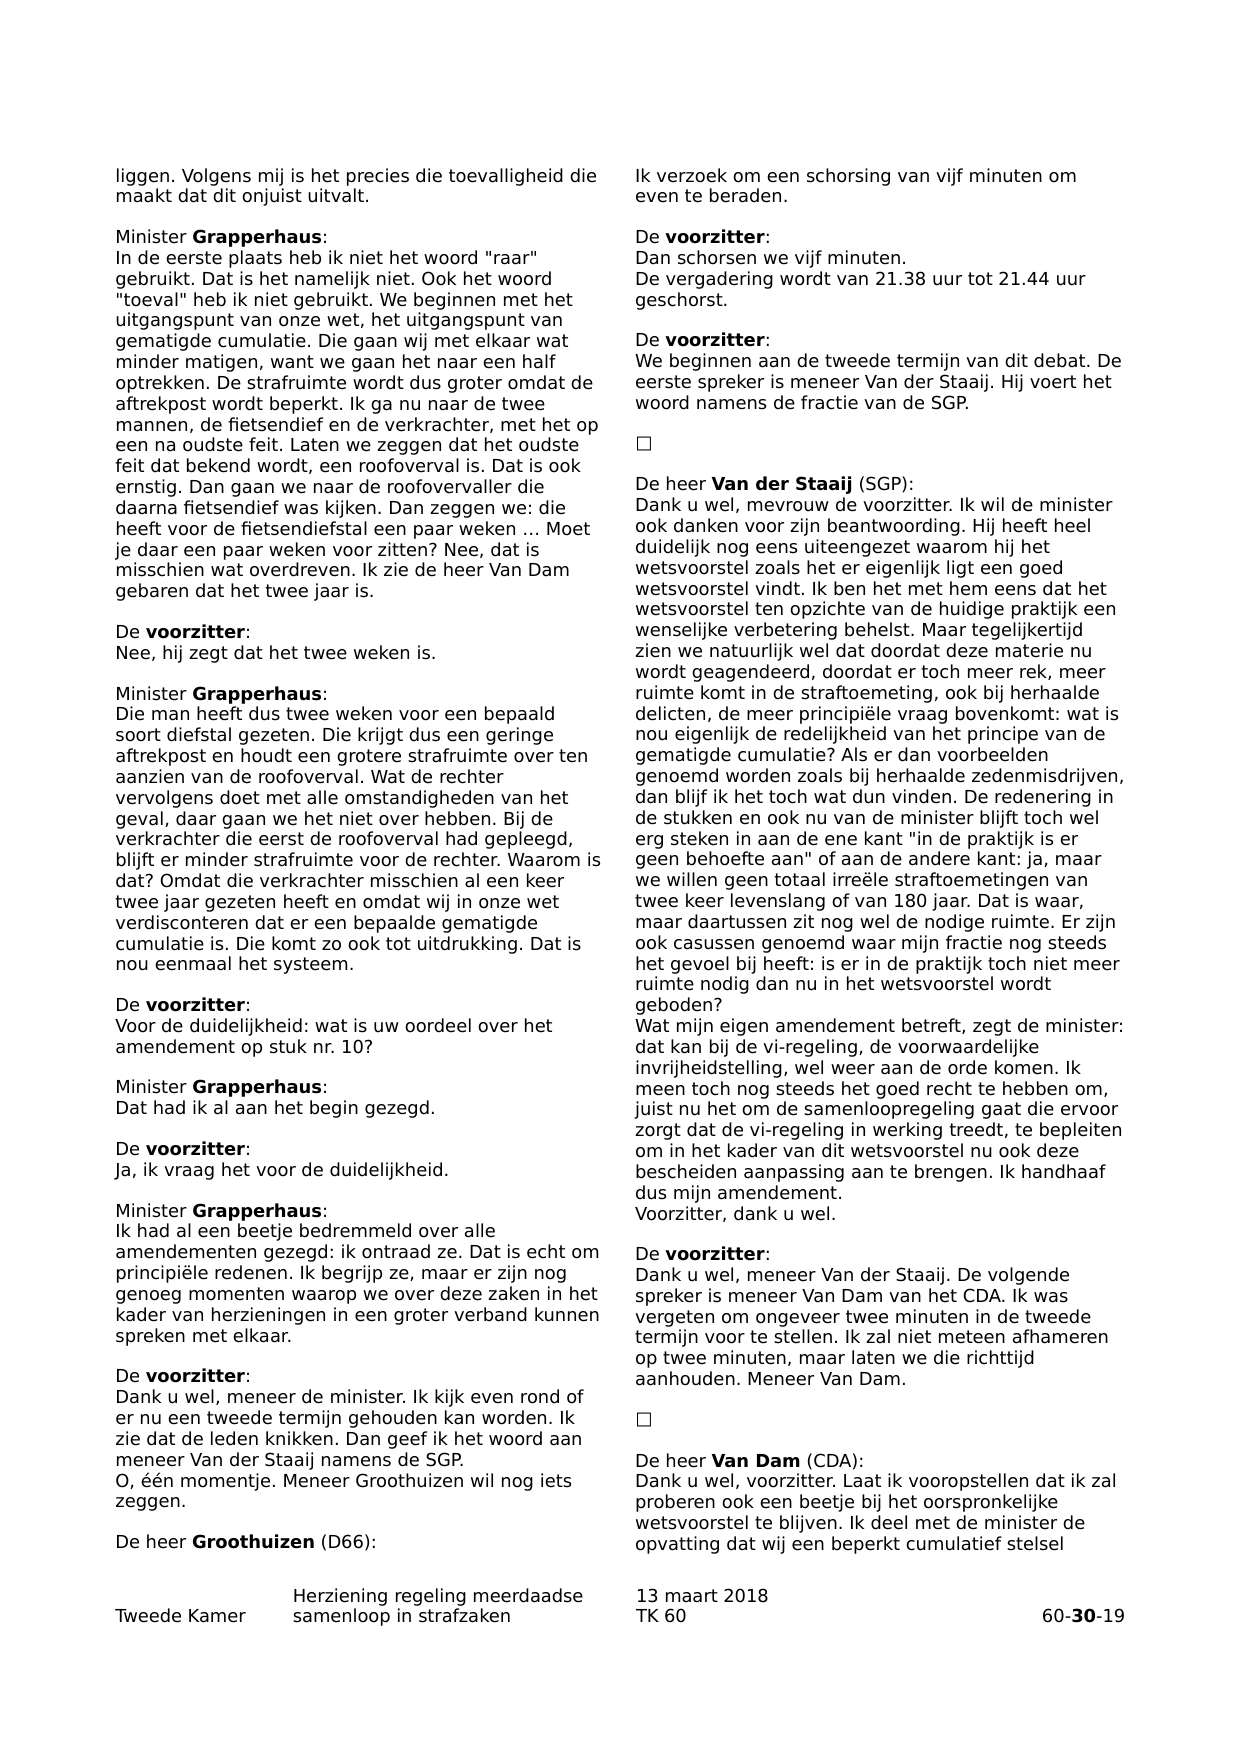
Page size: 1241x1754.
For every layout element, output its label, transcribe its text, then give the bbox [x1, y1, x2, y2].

text De voorzitter: [115, 1139, 605, 1160]
text liggen. Volgens mij is het precies die toevalligheid die maakt dat dit onjuist uitvalt. [115, 165, 605, 207]
text Ik had al een beetje bedremmeld over alle amendementen gezegd: ik ontraad ze. Dat is echt om principiële redenen. Ik begrijp ze, maar er zijn nog genoeg momenten waarop we over deze zaken in het kader van herzieningen in een groter verband kunnen spreken met elkaar. [115, 1221, 605, 1346]
text Minister Grapperhaus: [115, 1077, 605, 1098]
text Minister Grapperhaus: [115, 227, 605, 248]
text In de eerste plaats heb ik niet het woord "raar" gebruikt. Dat is het namelijk niet. Ook het woord "toeval" heb ik niet gebruikt. We beginnen met het uitgangspunt van onze wet, het uitgangspunt van gematigde cumulatie. Die gaan wij met elkaar wat minder matigen, want we gaan het naar een half optrekken. De strafruimte wordt dus groter omdat de aftrekpost wordt beperkt. Ik ga nu naar de twee mannen, de fietsendief en de verkrachter, met het op een na oudste feit. Laten we zeggen dat het oudste feit dat bekend wordt, een roofoverval is. Dat is ook ernstig. Dan gaan we naar de roofovervaller die daarna fietsendief was kijken. Dan zeggen we: die heeft voor de fietsendiefstal een paar weken … Moet je daar een paar weken voor zitten? Nee, dat is misschien wat overdreven. Ik zie de heer Van Dam gebaren dat het twee jaar is. [115, 248, 605, 602]
text Voorzitter, dank u wel. [635, 1203, 1125, 1224]
text De voorzitter: [635, 1244, 1125, 1265]
text Wat mijn eigen amendement betreft, zegt de minister: dat kan bij de vi-regeling, de voorwaardelijke invrijheidstelling, wel weer aan de orde komen. Ik meen toch nog steeds het goed recht te hebben om, juist nu het om de samenloopregeling gaat die ervoor zorgt dat de vi-regeling in werking treedt, te bepleiten om in het kader van dit wetsvoorstel nu ook deze bescheiden aanpassing aan te brengen. Ik handhaaf dus mijn amendement. [635, 1016, 1125, 1203]
text De voorzitter: [635, 227, 1125, 248]
text ⬜ [635, 1410, 1125, 1431]
text Ik verzoek om een schorsing van vijf minuten om even te beraden. [635, 165, 1125, 207]
text ⬜ [635, 433, 1125, 454]
text De heer Van der Staaij (SGP): [635, 474, 1125, 495]
text De heer Van Dam (CDA): [635, 1451, 1125, 1471]
text Nee, hij zegt dat het twee weken is. [115, 643, 605, 663]
text Dank u wel, mevrouw de voorzitter. Ik wil de minister ook danken voor zijn beantwoording. Hij heeft heel duidelijk nog eens uiteengezet waarom hij het wetsvoorstel zoals het er eigenlijk ligt een goed wetsvoorstel vindt. Ik ben het met hem eens dat het wetsvoorstel ten opzichte van de huidige praktijk een wenselijke verbetering behelst. Maar tegelijkertijd zien we natuurlijk wel dat doordat deze materie nu wordt geagendeerd, doordat er toch meer rek, meer ruimte komt in de straftoemeting, ook bij herhaalde delicten, de meer principiële vraag bovenkomt: wat is nou eigenlijk de redelijkheid van het principe van de gematigde cumulatie? Als er dan voorbeelden genoemd worden zoals bij herhaalde zedenmisdrijven, dan blijf ik het toch wat dun vinden. De redenering in de stukken en ook nu van de minister blijft toch wel erg steken in aan de ene kant "in de praktijk is er geen behoefte aan" of aan de andere kant: ja, maar we willen geen totaal irreële straftoemetingen van twee keer levenslang of van 180 jaar. Dat is waar, maar daartussen zit nog wel de nodige ruimte. Er zijn ook casussen genoemd waar mijn fractie nog steeds het gevoel bij heeft: is er in de praktijk toch niet meer ruimte nodig dan nu in het wetsvoorstel wordt geboden? [635, 495, 1125, 1016]
text Dank u wel, voorzitter. Laat ik vooropstellen dat ik zal proberen ook een beetje bij het oorspronkelijke wetsvoorstel te blijven. Ik deel met de minister de opvatting dat wij een beperkt cumulatief stelsel [635, 1471, 1125, 1554]
text De voorzitter: [115, 622, 605, 643]
text De heer Groothuizen (D66): [115, 1532, 605, 1553]
text De voorzitter: [115, 995, 605, 1016]
text De voorzitter: [635, 330, 1125, 351]
text Minister Grapperhaus: [115, 683, 605, 704]
text Dank u wel, meneer Van der Staaij. De volgende spreker is meneer Van Dam van het CDA. Ik was vergeten om ongeveer twee minuten in de tweede termijn voor te stellen. Ik zal niet meteen afhameren op twee minuten, maar laten we die richttijd aanhouden. Meneer Van Dam. [635, 1265, 1125, 1390]
text Ja, ik vraag het voor de duidelijkheid. [115, 1160, 605, 1181]
text Die man heeft dus twee weken voor een bepaald soort diefstal gezeten. Die krijgt dus een geringe aftrekpost en houdt een grotere strafruimte over ten aanzien van de roofoverval. Wat de rechter vervolgens doet met alle omstandigheden van het geval, daar gaan we het niet over hebben. Bij de verkrachter die eerst de roofoverval had gepleegd, blijft er minder strafruimte voor de rechter. Waarom is dat? Omdat die verkrachter misschien al een keer twee jaar gezeten heeft en omdat wij in onze wet verdisconteren dat er een bepaalde gematigde cumulatie is. Die komt zo ook tot uitdrukking. Dat is nou eenmaal het systeem. [115, 704, 605, 975]
text De vergadering wordt van 21.38 uur tot 21.44 uur geschorst. [635, 268, 1125, 310]
text We beginnen aan de tweede termijn van dit debat. De eerste spreker is meneer Van der Staaij. Hij voert het woord namens de fractie van de SGP. [635, 351, 1125, 413]
text Dank u wel, meneer de minister. Ik kijk even rond of er nu een tweede termijn gehouden kan worden. Ik zie dat de leden knikken. Dan geef ik het woord aan meneer Van der Staaij namens de SGP. [115, 1387, 605, 1470]
text De voorzitter: [115, 1366, 605, 1387]
text Dat had ik al aan het begin gezegd. [115, 1098, 605, 1119]
text Voor de duidelijkheid: wat is uw oordeel over het amendement op stuk nr. 10? [115, 1016, 605, 1057]
text O, één momentje. Meneer Groothuizen wil nog iets zeggen. [115, 1470, 605, 1512]
text Dan schorsen we vijf minuten. [635, 248, 1125, 268]
text Minister Grapperhaus: [115, 1201, 605, 1221]
